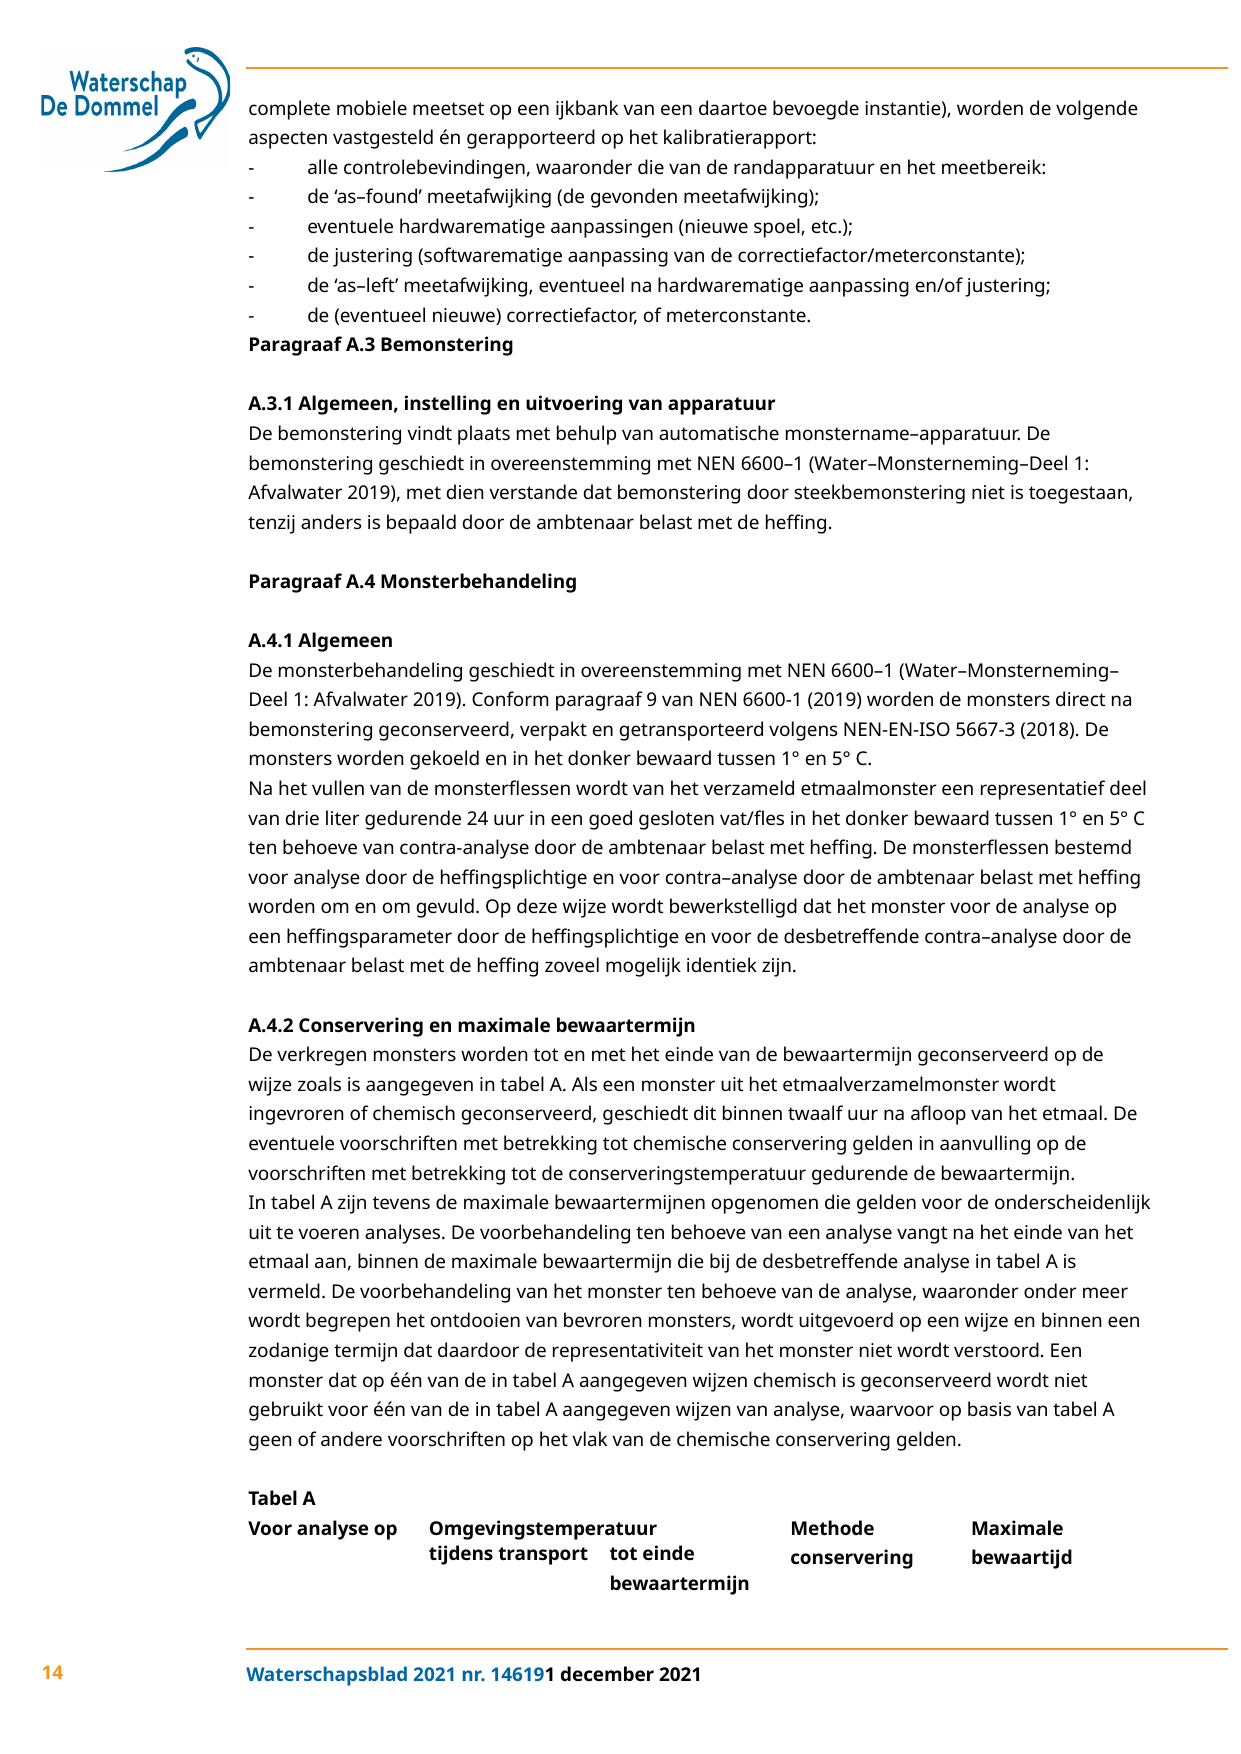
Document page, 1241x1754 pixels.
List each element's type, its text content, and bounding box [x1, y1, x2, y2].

list de (eventueel nieuwe) correctiefactor, of meterconstante. [248, 302, 1152, 328]
table_header Omgevingstemperatuur [429, 1515, 790, 1541]
picture [41, 47, 231, 172]
text De verkregen monsters worden tot en met het einde van de bewaartermijn geconserveerd op de wijze zoals is aangegeven in tabel A. Als een monster uit het etmaalverzamelmonster wordt ingevroren of chemisch geconserveerd, geschiedt dit binnen twaalf uur na afloop van het etmaal. De eventuele voorschriften met betrekking tot chemische conservering gelden in aanvulling op de voorschriften met betrekking tot de conserveringstemperatuur gedurende de bewaartermijn. [248, 1041, 1152, 1186]
table_cell tot einde bewaartermijn [609, 1541, 790, 1596]
table_header Methode conservering [790, 1515, 971, 1596]
picture [45, 99, 51, 111]
text complete mobiele meetset op een ijkbank van een daartoe bevoegde instantie), worden de volgende aspecten vastgesteld én gerapporteerd op het kalibratierapport: [248, 95, 1152, 150]
text Paragraaf A.3 Bemonstering [248, 331, 1152, 357]
table_cell tijdens transport [429, 1541, 609, 1596]
table_header Maximale bewaartijd [971, 1515, 1152, 1596]
text Tabel A [248, 1485, 1152, 1511]
text In tabel A zijn tevens de maximale bewaartermijnen opgenomen die gelden voor de onderscheidenlijk uit te voeren analyses. De voorbehandeling ten behoeve van een analyse vangt na het einde van het etmaal aan, binnen de maximale bewaartermijn die bij de desbetreffende analyse in tabel A is vermeld. De voorbehandeling van het monster ten behoeve van de analyse, waaronder onder meer wordt begrepen het ontdooien van bevroren monsters, wordt uitgevoerd op een wijze en binnen een zodanige termijn dat daardoor de representativiteit van het monster niet wordt verstoord. Een monster dat op één van de in tabel A aangegeven wijzen chemisch is geconserveerd wordt niet gebruikt voor één van de in tabel A aangegeven wijzen van analyse, waarvoor op basis van tabel A geen of andere voorschriften op het vlak van de chemische conservering gelden. [248, 1189, 1152, 1452]
list de ‘as–found’ meetafwijking (de gevonden meetafwijking); [248, 183, 1152, 209]
list de justering (softwarematige aanpassing van de correctiefactor/meterconstante); [248, 243, 1152, 268]
text A.3.1 Algemeen, instelling en uitvoering van apparatuur [248, 391, 1152, 416]
list alle controlebevindingen, waaronder die van de randapparatuur en het meetbereik: [248, 154, 1152, 180]
text De monsterbehandeling geschiedt in overeenstemming met NEN 6600–1 (Water–Monsterneming–Deel 1: Afvalwater 2019). Conform paragraaf 9 van NEN 6600-1 (2019) worden de monsters direct na bemonstering geconserveerd, verpakt en getransporteerd volgens NEN-EN-ISO 5667-3 (2018). De monsters worden gekoeld en in het donker bewaard tussen 1° en 5° C. [248, 657, 1152, 771]
text A.4.1 Algemeen [248, 627, 1152, 653]
picture [198, 118, 210, 131]
text Paragraaf A.4 Monsterbehandeling [248, 568, 1152, 594]
picture [204, 47, 231, 76]
table_header Voor analyse op [248, 1515, 429, 1596]
text De bemonstering vindt plaats met behulp van automatische monstername–apparatuur. De bemonstering geschiedt in overeenstemming met NEN 6600–1 (Water–Monsterneming–Deel 1: Afvalwater 2019), met dien verstande dat bemonstering door steekbemonstering niet is toegestaan, tenzij anders is bepaald door de ambtenaar belast met de heffing. [248, 420, 1152, 535]
text A.4.2 Conservering en maximale bewaartermijn [248, 1012, 1152, 1038]
list de ‘as–left’ meetafwijking, eventueel na hardwarematige aanpassing en/of justering; [248, 272, 1152, 298]
list eventuele hardwarematige aanpassingen (nieuwe spoel, etc.); [248, 213, 1152, 239]
text Na het vullen van de monsterflessen wordt van het verzameld etmaalmonster een representatief deel van drie liter gedurende 24 uur in een goed gesloten vat/fles in het donker bewaard tussen 1° en 5° C ten behoeve van contra-analyse door de ambtenaar belast met heffing. De monsterflessen bestemd voor analyse door de heffingsplichtige en voor contra–analyse door de ambtenaar belast met heffing worden om en om gevuld. Op deze wijze wordt bewerkstelligd dat het monster voor de analyse op een heffingsparameter door de heffingsplichtige en voor de desbetreffende contra–analyse door de ambtenaar belast met de heffing zoveel mogelijk identiek zijn. [248, 775, 1152, 978]
